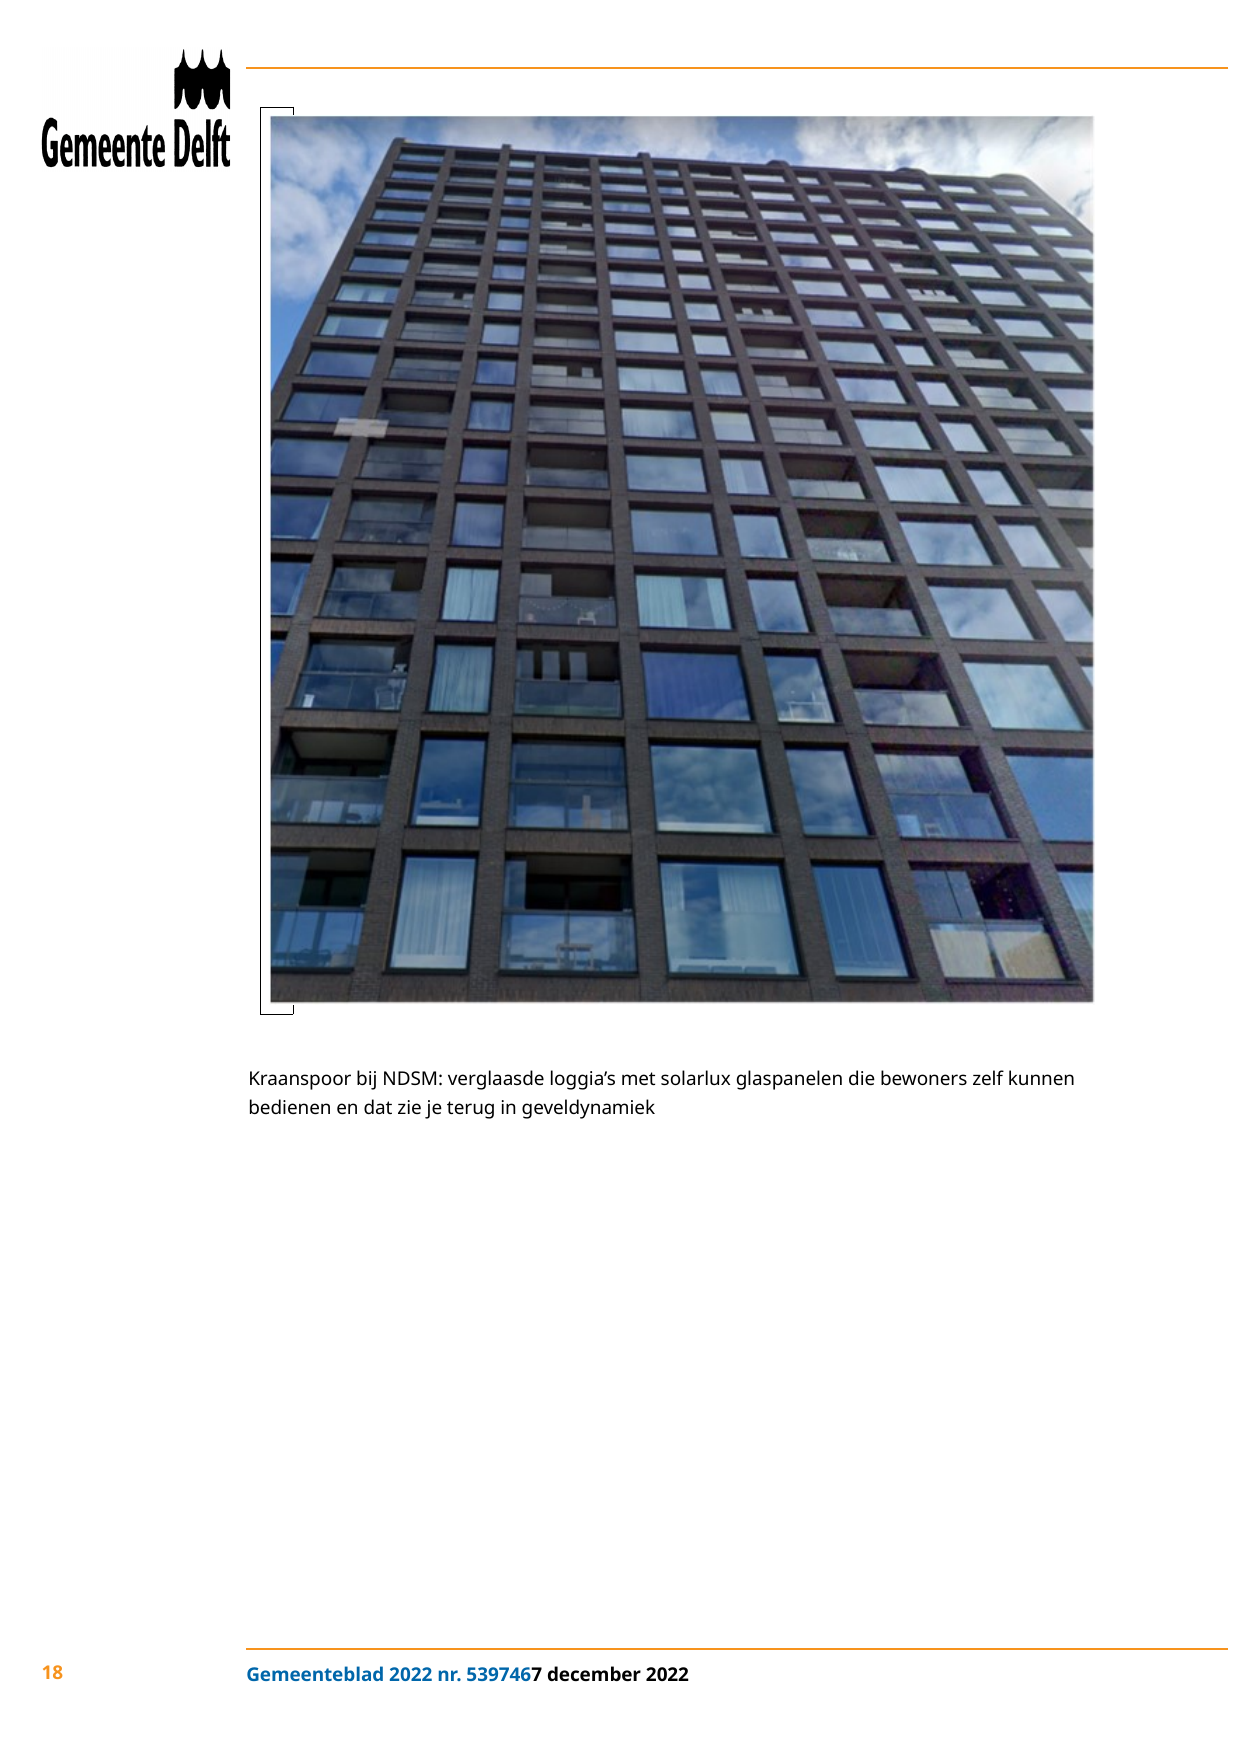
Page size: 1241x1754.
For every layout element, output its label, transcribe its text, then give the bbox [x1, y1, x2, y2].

text Kraanspoor bij NDSM: verglaasde loggia’s met solarlux glaspanelen die bewoners zelf kunnen bedienen en dat zie je terug in geveldynamiek [248, 1065, 1152, 1120]
picture [268, 115, 1095, 1005]
picture [41, 47, 231, 172]
